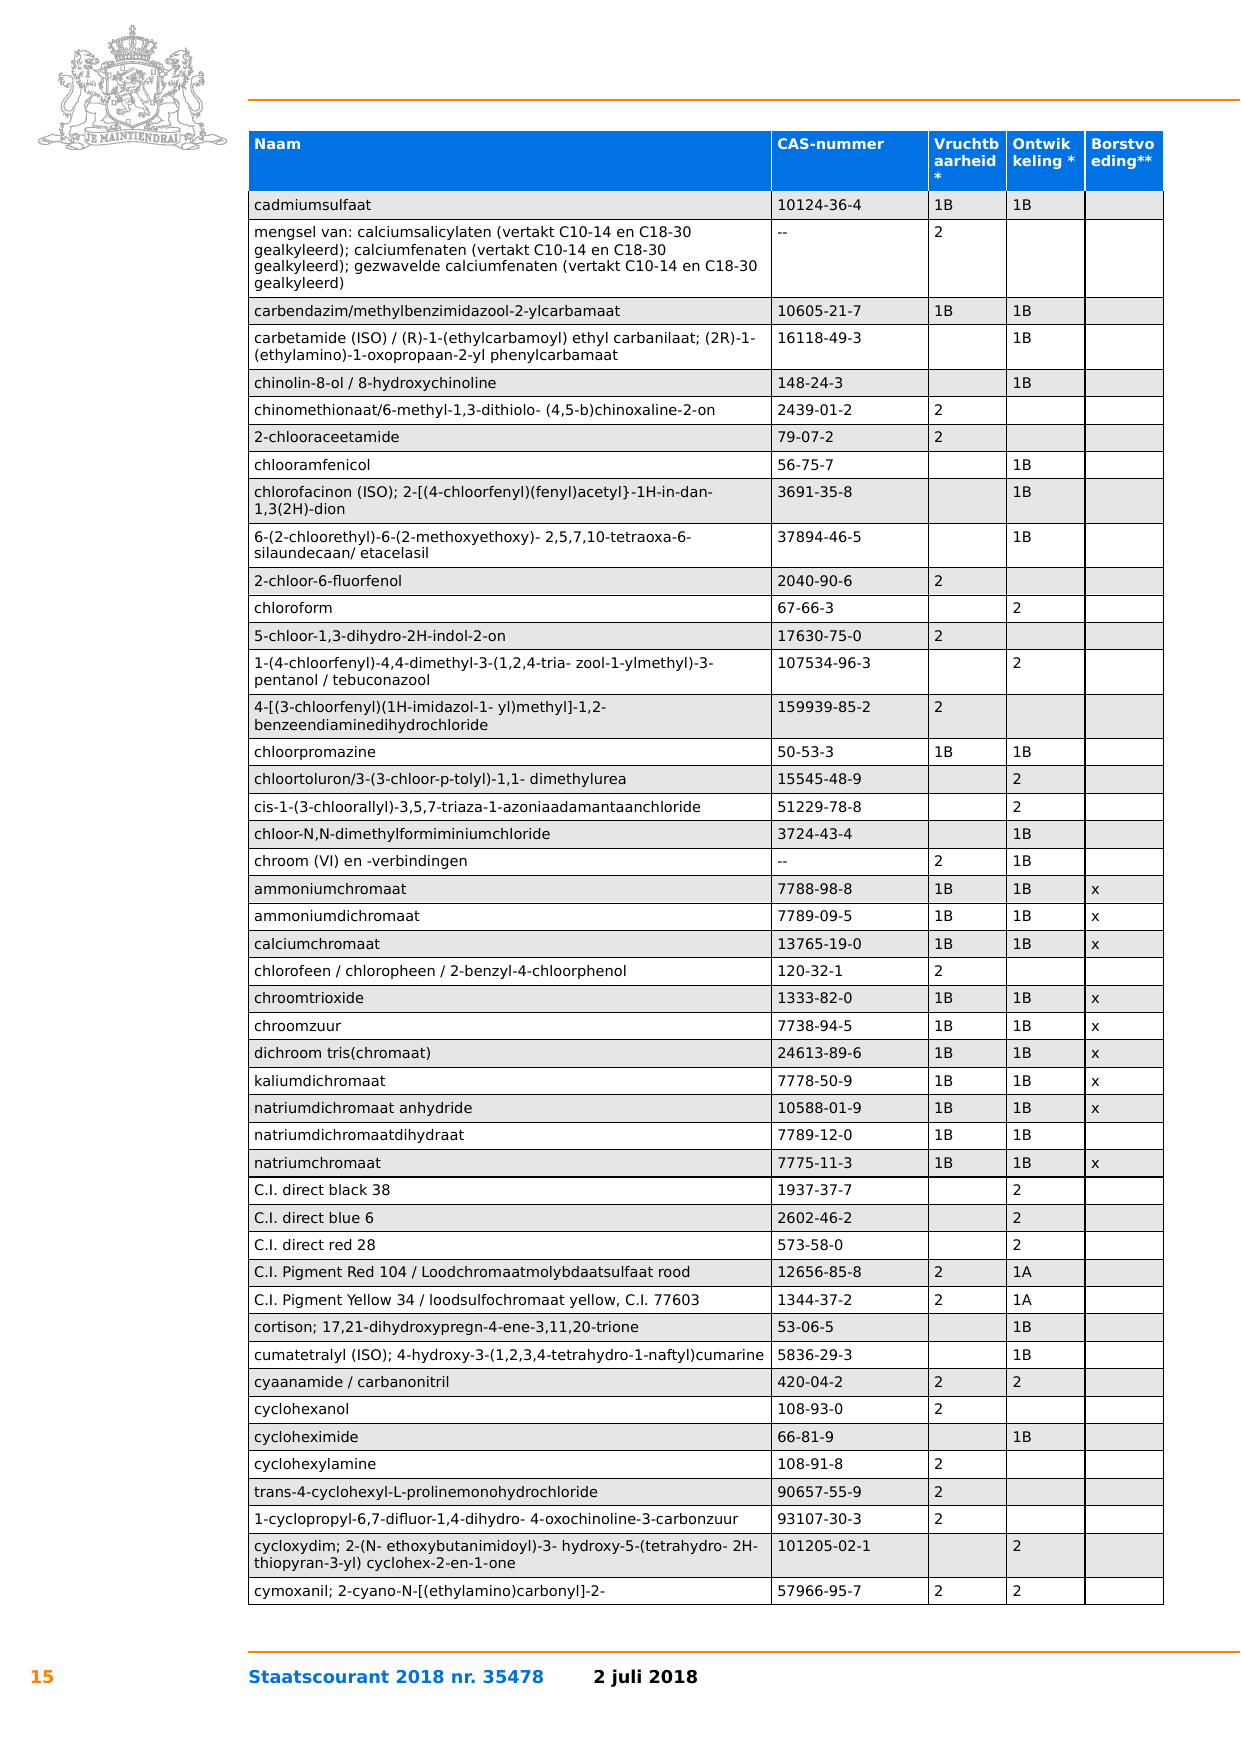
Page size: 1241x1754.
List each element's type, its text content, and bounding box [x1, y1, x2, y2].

table_cell 1B [929, 1068, 1006, 1094]
table_cell [1086, 1397, 1163, 1423]
table_cell 2 [929, 1260, 1006, 1286]
table_cell 12656-85-8 [772, 1260, 928, 1286]
table_cell 2 [929, 1506, 1006, 1532]
table_cell [1086, 1314, 1163, 1341]
table_cell 120-32-1 [772, 958, 928, 984]
table_cell [1086, 325, 1163, 369]
table_cell [1007, 1397, 1084, 1423]
table_cell [1086, 220, 1163, 297]
table_cell [1086, 1451, 1163, 1478]
table_cell 2-chlooraceetamide [249, 425, 771, 451]
table_cell 2-chloor-6-fluorfenol [249, 568, 771, 594]
table_cell 2 [929, 1578, 1006, 1604]
table_cell 1B [1007, 1013, 1084, 1039]
table_cell 2 [1007, 766, 1084, 793]
table_cell 1B [1007, 1123, 1084, 1149]
table_cell 1937-37-7 [772, 1178, 928, 1204]
table_cell x [1086, 904, 1163, 930]
table_cell x [1086, 1150, 1163, 1176]
table_cell 2 [929, 220, 1006, 297]
table_cell [1007, 220, 1084, 297]
table_cell cycloheximide [249, 1424, 771, 1450]
table_cell 57966-95-7 [772, 1578, 928, 1604]
table_cell [1007, 568, 1084, 594]
table_cell 420-04-2 [772, 1369, 928, 1396]
table_cell 37894-46-5 [772, 524, 928, 567]
table_cell 3691-35-8 [772, 479, 928, 523]
table_cell [1086, 766, 1163, 793]
table_cell [1007, 425, 1084, 451]
table_cell 2 [929, 1397, 1006, 1423]
table_cell 5836-29-3 [772, 1342, 928, 1368]
table_cell 56-75-7 [772, 452, 928, 478]
table_cell 2439-01-2 [772, 397, 928, 423]
table_cell [1086, 958, 1163, 984]
table_cell [929, 1534, 1006, 1577]
table_cell 1B [1007, 876, 1084, 902]
table_cell 2 [1007, 1578, 1084, 1604]
table_cell 1B [929, 1095, 1006, 1122]
table_cell [1086, 739, 1163, 765]
table_cell 16118-49-3 [772, 325, 928, 369]
table_cell [929, 524, 1006, 567]
table_header Borstvoeding** [1086, 131, 1163, 191]
table_cell 7789-09-5 [772, 904, 928, 930]
table_cell 1B [1007, 904, 1084, 930]
table_cell 10588-01-9 [772, 1095, 928, 1122]
table_cell 7789-12-0 [772, 1123, 928, 1149]
table_cell 1B [1007, 1424, 1084, 1450]
table_cell [1086, 568, 1163, 594]
table_cell [1086, 1342, 1163, 1368]
table_cell 2 [929, 623, 1006, 649]
table_cell 1B [1007, 739, 1084, 765]
table_cell [1086, 1123, 1163, 1149]
table_cell 2 [1007, 1178, 1084, 1204]
table_cell [1086, 1369, 1163, 1396]
table_cell calciumchromaat [249, 931, 771, 957]
table_cell [1086, 1534, 1163, 1577]
table_cell [1086, 650, 1163, 694]
table_cell 5-chloor-1,3-dihydro-2H-indol-2-on [249, 623, 771, 649]
table_cell 79-07-2 [772, 425, 928, 451]
table_cell [1086, 524, 1163, 567]
table_cell 2 [1007, 650, 1084, 694]
table_cell 101205-02-1 [772, 1534, 928, 1577]
table_cell chlorofeen / chloropheen / 2-benzyl-4-chloorphenol [249, 958, 771, 984]
table_cell chloroform [249, 596, 771, 622]
table_cell [1086, 1178, 1163, 1204]
table_cell 108-93-0 [772, 1397, 928, 1423]
table_cell 1B [929, 931, 1006, 957]
table_cell [1086, 397, 1163, 423]
table_cell [1086, 192, 1163, 219]
table_cell x [1086, 986, 1163, 1012]
table_cell 10124-36-4 [772, 192, 928, 219]
table_cell [1007, 695, 1084, 738]
table_cell chloor-N,N-dimethylformiminiumchloride [249, 821, 771, 848]
table_cell 1B [1007, 325, 1084, 369]
table_cell 51229-78-8 [772, 794, 928, 820]
table_cell 15545-48-9 [772, 766, 928, 793]
table_cell 17630-75-0 [772, 623, 928, 649]
table_cell 2 [929, 1451, 1006, 1478]
table_cell cumatetralyl (ISO); 4-hydroxy-3-(1,2,3,4-tetrahydro-1-naftyl)cumarine [249, 1342, 771, 1368]
table_cell [1086, 425, 1163, 451]
table_cell x [1086, 1013, 1163, 1039]
table_cell x [1086, 876, 1163, 902]
table_cell [929, 596, 1006, 622]
table_cell C.I. direct black 38 [249, 1178, 771, 1204]
table_cell mengsel van: calciumsalicylaten (vertakt C10-14 en C18-30 gealkyleerd); calciumfenaten (vertakt C10-14 en C18-30 gealkyleerd); gezwavelde calciumfenaten (vertakt C10-14 en C18-30 gealkyleerd) [249, 220, 771, 297]
table_cell carbendazim/methylbenzimidazool-2-ylcarbamaat [249, 298, 771, 324]
table_cell [1007, 958, 1084, 984]
table_cell 2 [1007, 794, 1084, 820]
table_cell 2 [929, 1369, 1006, 1396]
table_cell x [1086, 1095, 1163, 1122]
table_cell 1B [929, 1040, 1006, 1067]
table_cell [1086, 298, 1163, 324]
table_cell natriumdichromaat anhydride [249, 1095, 771, 1122]
table_cell 2 [929, 568, 1006, 594]
table_cell [1086, 1479, 1163, 1505]
table_cell cyclohexylamine [249, 1451, 771, 1478]
table_cell 2 [1007, 1369, 1084, 1396]
table_cell natriumchromaat [249, 1150, 771, 1176]
table_cell [1007, 1479, 1084, 1505]
table_cell chlorofacinon (ISO); 2-[(4-chloorfenyl)(fenyl)acetyl}-1H-in-dan-1,3(2H)-dion [249, 479, 771, 523]
table_header Naam [249, 131, 771, 191]
table_cell 90657-55-9 [772, 1479, 928, 1505]
table_cell [929, 1205, 1006, 1231]
table_cell 108-91-8 [772, 1451, 928, 1478]
table_header Vruchtbaarheid * [929, 131, 1006, 191]
table_cell 2 [929, 397, 1006, 423]
table_cell 1B [1007, 986, 1084, 1012]
table_cell 2 [929, 1479, 1006, 1505]
table_cell 1B [929, 192, 1006, 219]
table_cell 1A [1007, 1287, 1084, 1313]
table_cell 1-(4-chloorfenyl)-4,4-dimethyl-3-(1,2,4-tria- zool-1-ylmethyl)-3-pentanol / tebuconazool [249, 650, 771, 694]
table_cell [929, 1178, 1006, 1204]
table_cell 7788-98-8 [772, 876, 928, 902]
table_cell [1007, 623, 1084, 649]
picture [38, 25, 227, 150]
table_cell 1B [1007, 192, 1084, 219]
table_cell 13765-19-0 [772, 931, 928, 957]
table_cell [1086, 479, 1163, 523]
table_cell 1B [1007, 1068, 1084, 1094]
table_cell 1B [1007, 1095, 1084, 1122]
table_cell chinolin-8-ol / 8-hydroxychinoline [249, 370, 771, 396]
table_cell [1086, 849, 1163, 875]
table_cell 93107-30-3 [772, 1506, 928, 1532]
table_cell x [1086, 1040, 1163, 1067]
table_cell ammoniumchromaat [249, 876, 771, 902]
table_cell cortison; 17,21-dihydroxypregn-4-ene-3,11,20-trione [249, 1314, 771, 1341]
table_cell 2 [929, 958, 1006, 984]
table_cell chinomethionaat/6-methyl-1,3-dithiolo- (4,5-b)chinoxaline-2-on [249, 397, 771, 423]
table_cell [1086, 1506, 1163, 1532]
table_cell 2 [1007, 1205, 1084, 1231]
table_cell 107534-96-3 [772, 650, 928, 694]
table_cell 1B [929, 1013, 1006, 1039]
table_cell chroomtrioxide [249, 986, 771, 1012]
table_cell [1007, 397, 1084, 423]
table_cell 1B [1007, 1040, 1084, 1067]
table_cell 7778-50-9 [772, 1068, 928, 1094]
table_cell dichroom tris(chromaat) [249, 1040, 771, 1067]
table_cell 159939-85-2 [772, 695, 928, 738]
table_cell [1086, 1205, 1163, 1231]
table_cell cadmiumsulfaat [249, 192, 771, 219]
table_cell 1B [1007, 849, 1084, 875]
table_header CAS-nummer [772, 131, 928, 191]
table_cell 1B [1007, 479, 1084, 523]
table_cell [929, 325, 1006, 369]
table_header Ontwikkeling * [1007, 131, 1084, 191]
table_cell kaliumdichromaat [249, 1068, 771, 1094]
table_cell 1B [1007, 524, 1084, 567]
table_cell 1B [929, 904, 1006, 930]
table_cell 50-53-3 [772, 739, 928, 765]
table_cell 2 [929, 695, 1006, 738]
table_cell [1086, 370, 1163, 396]
table_cell [1007, 1451, 1084, 1478]
table_cell 1B [929, 298, 1006, 324]
table_cell [929, 370, 1006, 396]
table_cell [929, 1342, 1006, 1368]
table_cell 24613-89-6 [772, 1040, 928, 1067]
table_cell [929, 452, 1006, 478]
table_cell [1086, 821, 1163, 848]
table_cell 6-(2-chloorethyl)-6-(2-methoxyethoxy)- 2,5,7,10-tetraoxa-6-silaundecaan/ etacelasil [249, 524, 771, 567]
table_cell 1B [929, 876, 1006, 902]
table_cell cis-1-(3-chloorallyl)-3,5,7-triaza-1-azoniaadamantaanchloride [249, 794, 771, 820]
table_cell 1B [1007, 452, 1084, 478]
table_cell chlooramfenicol [249, 452, 771, 478]
table_cell 1A [1007, 1260, 1084, 1286]
table_cell 1B [929, 739, 1006, 765]
table_cell [1086, 794, 1163, 820]
table_cell 2 [929, 425, 1006, 451]
table_cell cycloxydim; 2-(N- ethoxybutanimidoyl)-3- hydroxy-5-(tetrahydro- 2H-thiopyran-3-yl) cyclohex-2-en-1-one [249, 1534, 771, 1577]
table_cell 2040-90-6 [772, 568, 928, 594]
table_cell cymoxanil; 2-cyano-N-[(ethylamino)carbonyl]-2- [249, 1578, 771, 1604]
table_cell [929, 794, 1006, 820]
table_cell 7738-94-5 [772, 1013, 928, 1039]
table_cell carbetamide (ISO) / (R)-1-(ethylcarbamoyl) ethyl carbanilaat; (2R)-1- (ethylamino)-1-oxopropaan-2-yl phenylcarbamaat [249, 325, 771, 369]
table_cell 66-81-9 [772, 1424, 928, 1450]
table_cell 53-06-5 [772, 1314, 928, 1341]
table_cell [1086, 1287, 1163, 1313]
table_cell 573-58-0 [772, 1232, 928, 1258]
table_cell [929, 821, 1006, 848]
table_cell 1B [1007, 1314, 1084, 1341]
table_cell [1086, 452, 1163, 478]
table_cell 3724-43-4 [772, 821, 928, 848]
table_cell [1086, 596, 1163, 622]
table_cell -- [772, 849, 928, 875]
table_cell 2 [929, 1287, 1006, 1313]
table_cell 1B [1007, 1150, 1084, 1176]
table_cell 10605-21-7 [772, 298, 928, 324]
table_cell 1B [1007, 931, 1084, 957]
table_cell [929, 479, 1006, 523]
table_cell 1B [929, 1150, 1006, 1176]
table_cell ammoniumdichromaat [249, 904, 771, 930]
table_cell cyclohexanol [249, 1397, 771, 1423]
table_cell 1B [929, 1123, 1006, 1149]
table_cell chroomzuur [249, 1013, 771, 1039]
table_cell 1344-37-2 [772, 1287, 928, 1313]
table_cell [929, 650, 1006, 694]
table_cell x [1086, 931, 1163, 957]
table_cell 2 [929, 849, 1006, 875]
table_cell [1086, 1424, 1163, 1450]
table_cell 4-[(3-chloorfenyl)(1H-imidazol-1- yl)methyl]-1,2-benzeendiaminedihydrochloride [249, 695, 771, 738]
table_cell -- [772, 220, 928, 297]
table_cell [929, 1424, 1006, 1450]
table_cell trans-4-cyclohexyl-L-prolinemonohydrochloride [249, 1479, 771, 1505]
table_cell [1086, 1578, 1163, 1604]
table_cell [929, 766, 1006, 793]
table_cell C.I. direct red 28 [249, 1232, 771, 1258]
table_cell 67-66-3 [772, 596, 928, 622]
table_cell chroom (VI) en -verbindingen [249, 849, 771, 875]
table_cell chloorpromazine [249, 739, 771, 765]
table_cell [929, 1232, 1006, 1258]
table_cell chloortoluron/3-(3-chloor-p-tolyl)-1,1- dimethylurea [249, 766, 771, 793]
table_cell 1B [929, 986, 1006, 1012]
table_cell 1B [1007, 821, 1084, 848]
table_cell 7775-11-3 [772, 1150, 928, 1176]
table_cell [1007, 1506, 1084, 1532]
table_cell 2 [1007, 1232, 1084, 1258]
table_cell C.I. direct blue 6 [249, 1205, 771, 1231]
table_cell 1333-82-0 [772, 986, 928, 1012]
table_cell C.I. Pigment Yellow 34 / loodsulfochromaat yellow, C.I. 77603 [249, 1287, 771, 1313]
table_cell 1B [1007, 1342, 1084, 1368]
table_cell 2 [1007, 596, 1084, 622]
table_cell 2602-46-2 [772, 1205, 928, 1231]
table_cell C.I. Pigment Red 104 / Loodchromaatmolybdaatsulfaat rood [249, 1260, 771, 1286]
table_cell natriumdichromaatdihydraat [249, 1123, 771, 1149]
table_cell 1-cyclopropyl-6,7-difluor-1,4-dihydro- 4-oxochinoline-3-carbonzuur [249, 1506, 771, 1532]
table_cell 2 [1007, 1534, 1084, 1577]
table_cell cyaanamide / carbanonitril [249, 1369, 771, 1396]
table_cell 1B [1007, 370, 1084, 396]
table_cell [1086, 1260, 1163, 1286]
table_cell [1086, 1232, 1163, 1258]
table_cell 148-24-3 [772, 370, 928, 396]
table_cell 1B [1007, 298, 1084, 324]
table_cell x [1086, 1068, 1163, 1094]
table_cell [1086, 695, 1163, 738]
table_cell [929, 1314, 1006, 1341]
table_cell [1086, 623, 1163, 649]
